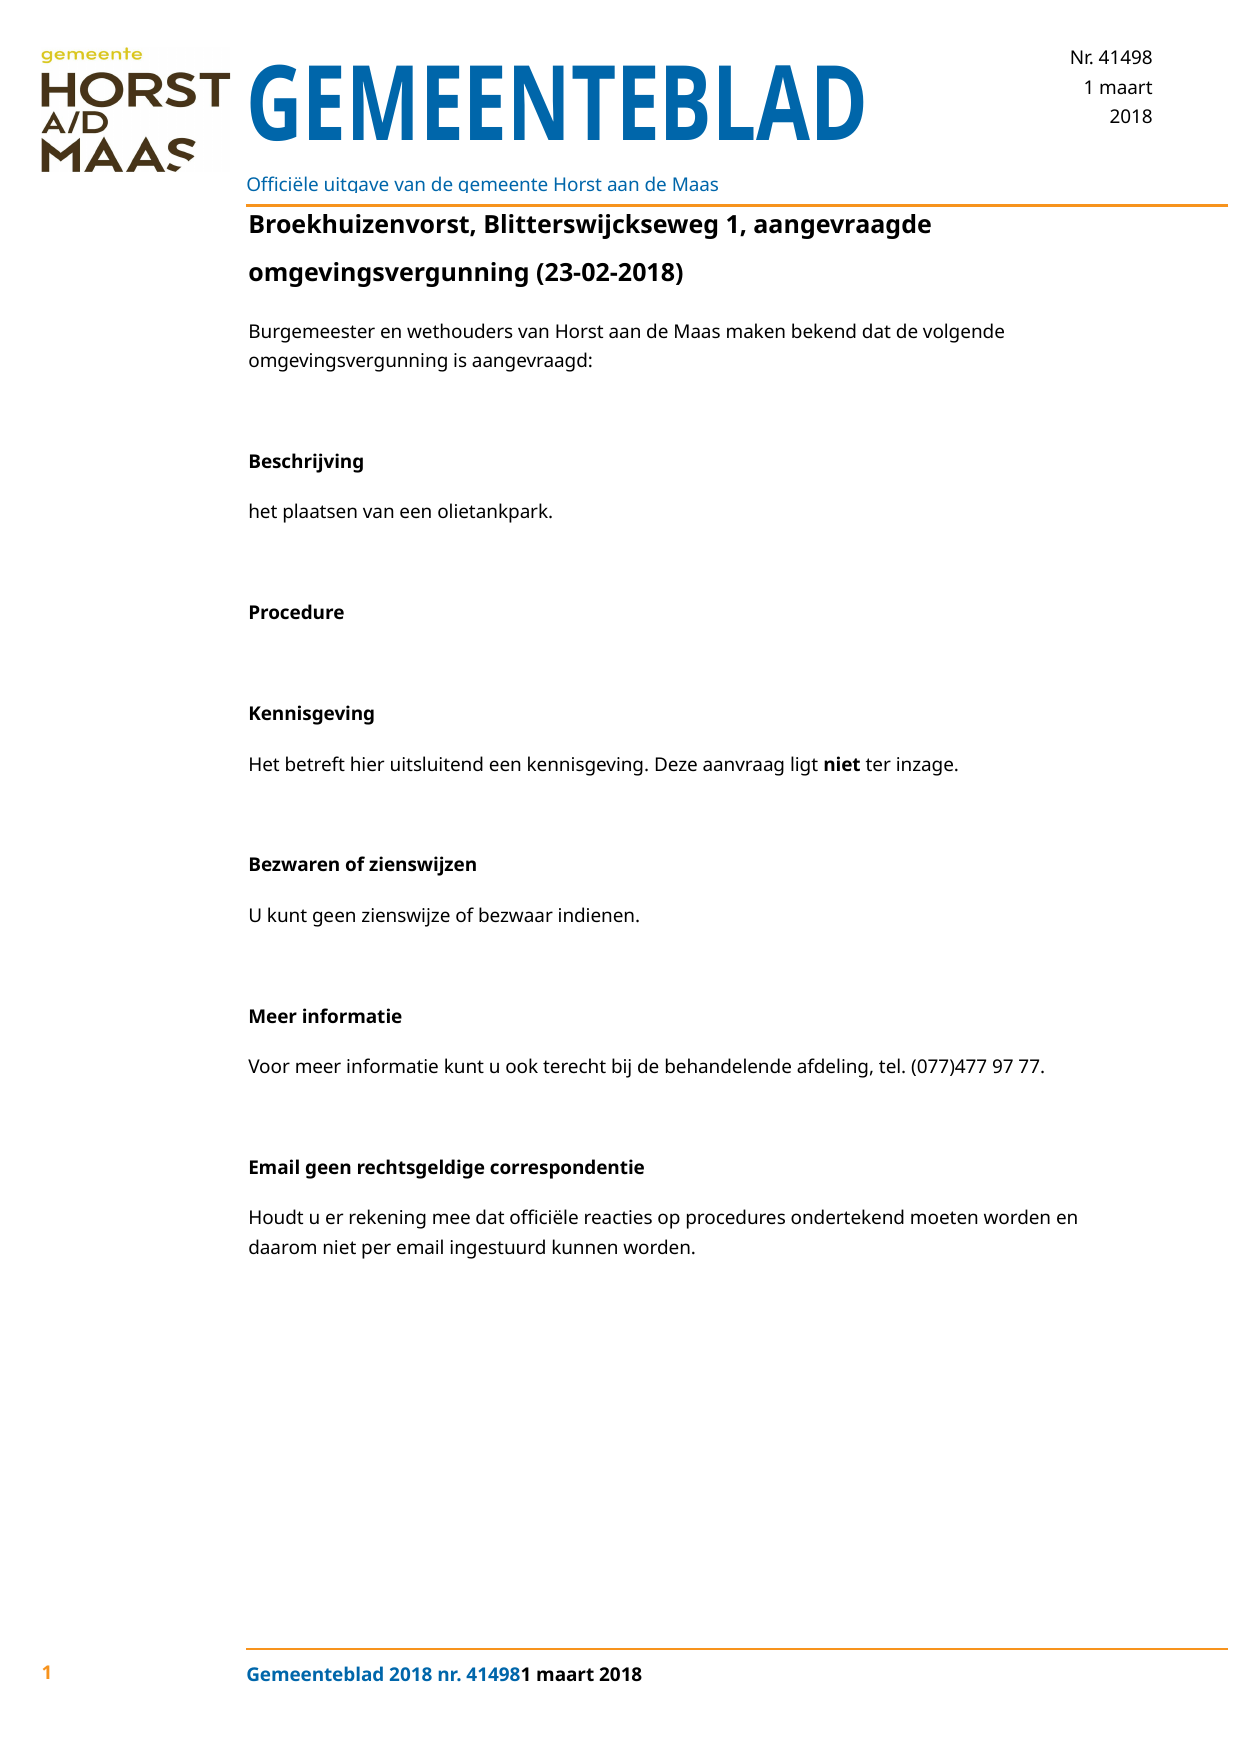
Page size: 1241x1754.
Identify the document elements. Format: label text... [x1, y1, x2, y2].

text Bezwaren of zienswijzen [248, 852, 1152, 877]
text Voor meer informatie kunt u ook terecht bij de behandelende afdeling, tel. (077)477 97 77. [248, 1053, 1152, 1079]
text Procedure [248, 599, 1152, 625]
text Burgemeester en wethouders van Horst aan de Maas maken bekend dat de volgende omgevingsvergunning is aangevraagd: [248, 318, 1152, 373]
text Kennisgeving [248, 700, 1152, 726]
text Meer informatie [248, 1003, 1152, 1029]
text Het betreft hier uitsluitend een kennisgeving. Deze aanvraag ligt niet ter inzage. [248, 751, 1152, 777]
text het plaatsen van een olietankpark. [248, 499, 1152, 524]
picture [41, 47, 231, 172]
text U kunt geen zienswijze of bezwaar indienen. [248, 902, 1152, 928]
text Broekhuizenvorst, Blitterswijckseweg 1, aangevraagde omgevingsvergunning (23-02-2018) [248, 207, 1152, 288]
text Email geen rechtsgeldige correspondentie [248, 1154, 1152, 1180]
text Houdt u er rekening mee dat officiële reacties op procedures ondertekend moeten worden en daarom niet per email ingestuurd kunnen worden. [248, 1204, 1152, 1260]
text Beschrijving [248, 448, 1152, 474]
